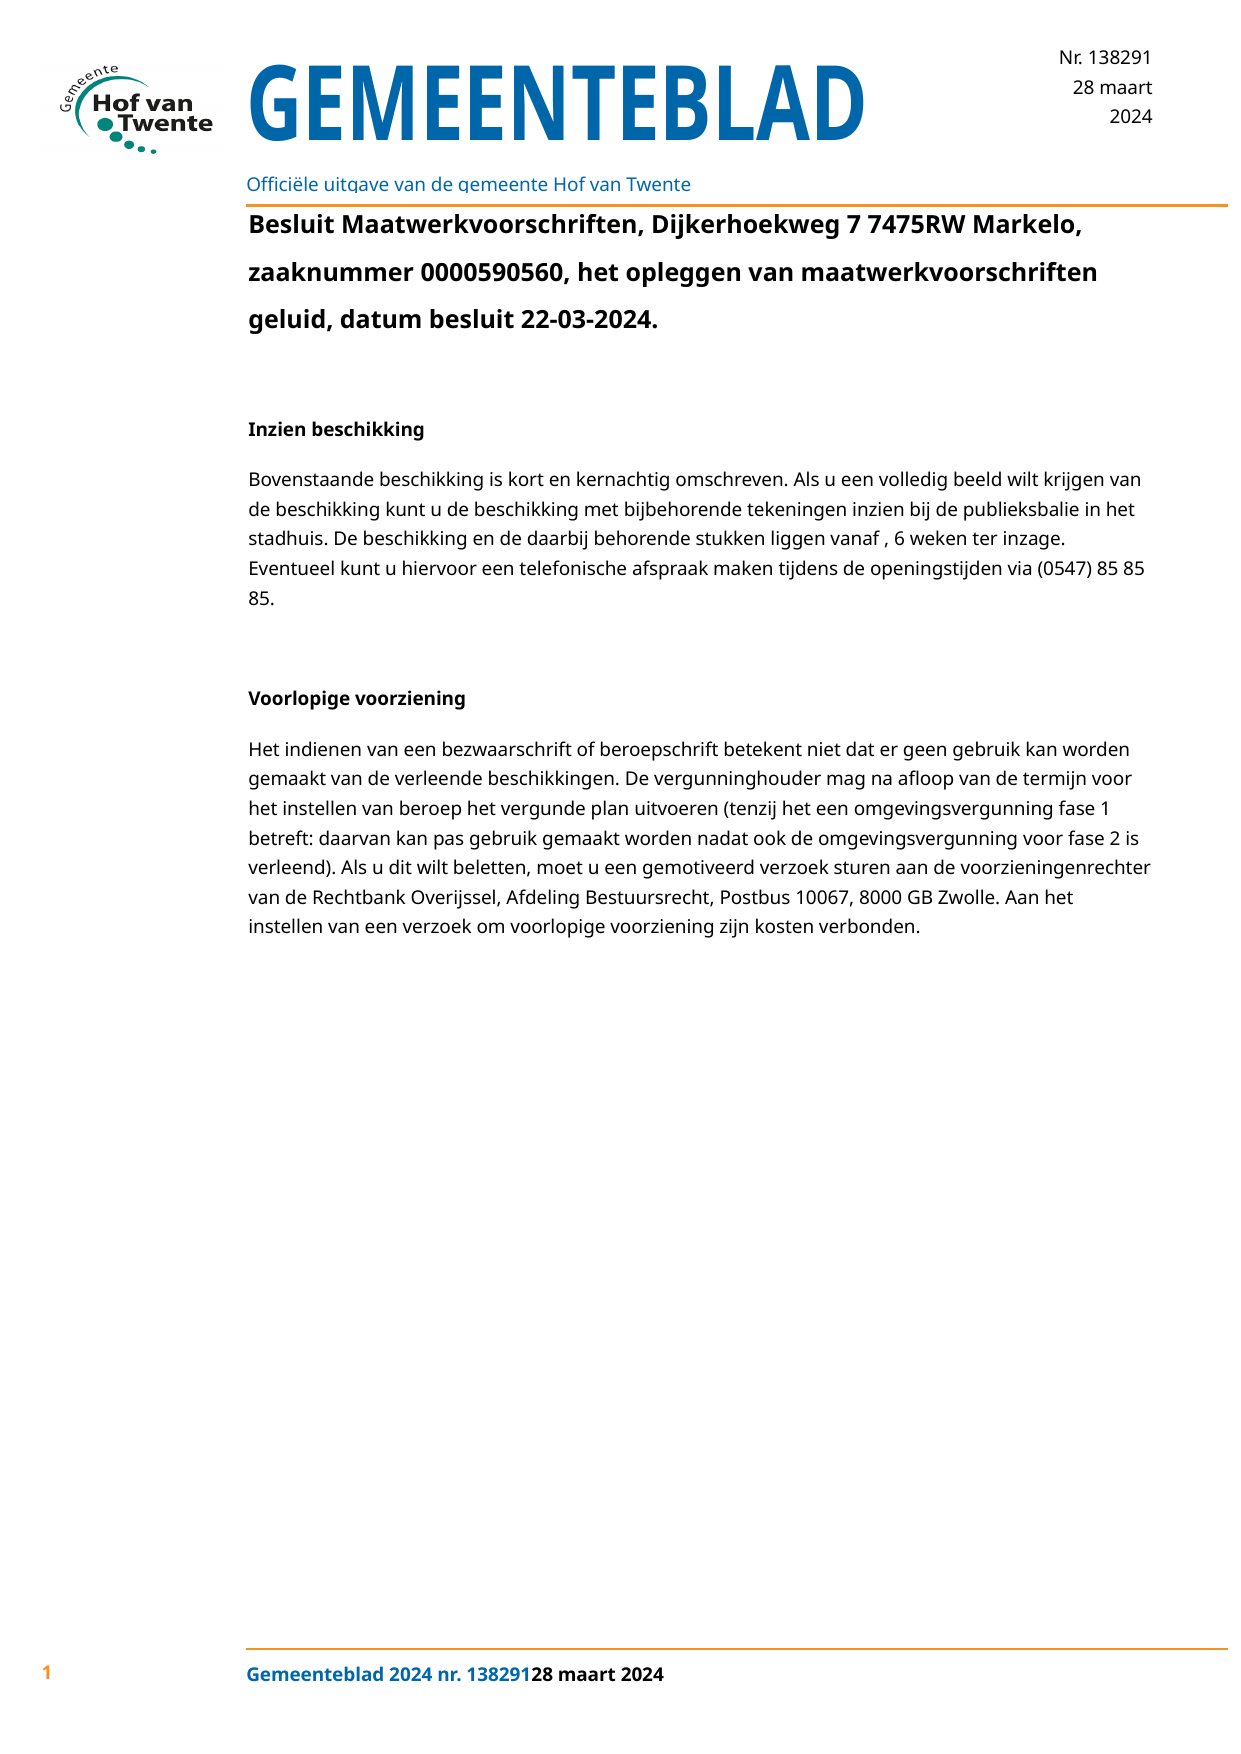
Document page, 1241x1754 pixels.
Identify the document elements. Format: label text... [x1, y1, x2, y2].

text Besluit Maatwerkvoorschriften, Dijkerhoekweg 7 7475RW Markelo, zaaknummer 0000590560, het opleggen van maatwerkvoorschriften geluid, datum besluit 22-03-2024. [248, 207, 1152, 336]
text Bovenstaande beschikking is kort en kernachtig omschreven. Als u een volledig beeld wilt krijgen van de beschikking kunt u de beschikking met bijbehorende tekeningen inzien bij de publieksbalie in het stadhuis. De beschikking en de daarbij behorende stukken liggen vanaf , 6 weken ter inzage. Eventueel kunt u hiervoor een telefonische afspraak maken tijdens de openingstijden via (0547) 85 85 85. [248, 466, 1152, 610]
text Het indienen van een bezwaarschrift of beroepschrift betekent niet dat er geen gebruik kan worden gemaakt van de verleende beschikkingen. De vergunninghouder mag na afloop van de termijn voor het instellen van beroep het vergunde plan uitvoeren (tenzij het een omgevingsvergunning fase 1 betreft: daarvan kan pas gebruik gemaakt worden nadat ook de omgevingsvergunning voor fase 2 is verleend). Als u dit wilt beletten, moet u een gemotiveerd verzoek sturen aan de voorzieningenrechter van de Rechtbank Overijssel, Afdeling Bestuursrecht, Postbus 10067, 8000 GB Zwolle. Aan het instellen van een verzoek om voorlopige voorziening zijn kosten verbonden. [248, 736, 1152, 939]
picture [41, 47, 231, 172]
text Voorlopige voorziening [248, 686, 1152, 711]
text Inzien beschikking [248, 416, 1152, 442]
